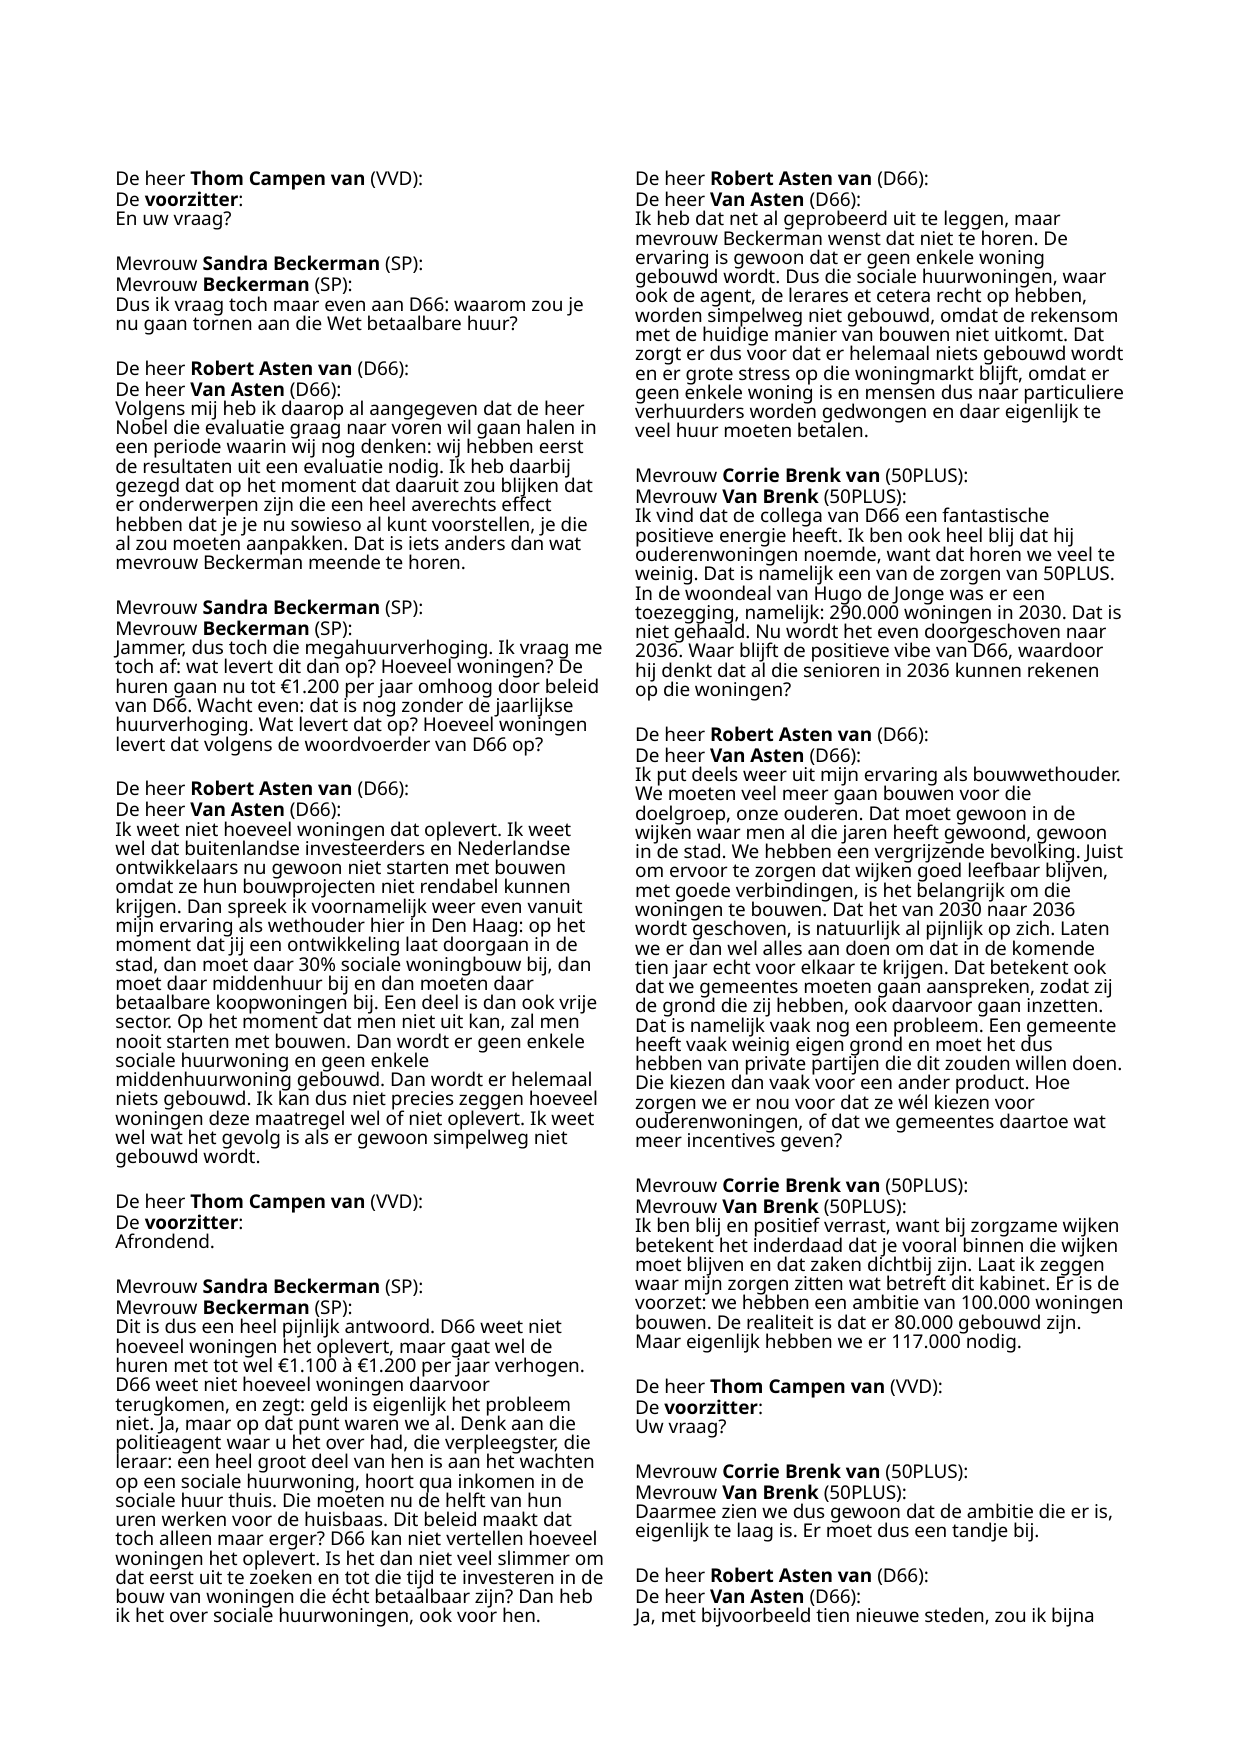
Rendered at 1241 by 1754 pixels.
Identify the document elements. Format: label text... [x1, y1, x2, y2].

text Mevrouw Van Brenk (50PLUS): [635, 1484, 1125, 1503]
text De heer Van Asten (D66): [115, 381, 605, 400]
text Mevrouw Van Brenk (50PLUS): [635, 488, 1125, 507]
text De heer Robert Asten van (D66): [115, 776, 605, 801]
text Mevrouw Van Brenk (50PLUS): [635, 1198, 1125, 1217]
text Ik put deels weer uit mijn ervaring als bouwwethouder. We moeten veel meer gaan bouwen voor die doelgroep, onze ouderen. Dat moet gewoon in de wijken waar men al die jaren heeft gewoond, gewoon in de stad. We hebben een vergrijzende bevolking. Juist om ervoor te zorgen dat wijken goed leefbaar blijven, met goede verbindingen, is het belangrijk om die woningen te bouwen. Dat het van 2030 naar 2036 wordt geschoven, is natuurlijk al pijnlijk op zich. Laten we er dan wel alles aan doen om dat in de komende tien jaar echt voor elkaar te krijgen. Dat betekent ook dat we gemeentes moeten gaan aanspreken, zodat zij de grond die zij hebben, ook daarvoor gaan inzetten. Dat is namelijk vaak nog een probleem. Een gemeente heeft vaak weinig eigen grond en moet het dus hebben van private partijen die dit zouden willen doen. Die kiezen dan vaak voor een ander product. Hoe zorgen we er nou voor dat ze wél kiezen voor ouderenwoningen, of dat we gemeentes daartoe wat meer incentives geven? [635, 766, 1125, 1151]
text Dit is dus een heel pijnlijk antwoord. D66 weet niet hoeveel woningen het oplevert, maar gaat wel de huren met tot wel €1.100 à €1.200 per jaar verhogen. D66 weet niet hoeveel woningen daarvoor terugkomen, en zegt: geld is eigenlijk het probleem niet. Ja, maar op dat punt waren we al. Denk aan die politieagent waar u het over had, die verpleegster, die leraar: een heel groot deel van hen is aan het wachten op een sociale huurwoning, hoort qua inkomen in de sociale huur thuis. Die moeten nu de helft van hun uren werken voor de huisbaas. Dit beleid maakt dat toch alleen maar erger? D66 kan niet vertellen hoeveel woningen het oplevert. Is het dan niet veel slimmer om dat eerst uit te zoeken en tot die tijd te investeren in de bouw van woningen die écht betaalbaar zijn? Dan heb ik het over sociale huurwoningen, ook voor hen. [115, 1318, 605, 1627]
text De heer Thom Campen van (VVD): [115, 165, 605, 191]
text De heer Van Asten (D66): [635, 191, 1125, 210]
text Ja, met bijvoorbeeld tien nieuwe steden, zou ik bijna [635, 1607, 1125, 1627]
text De voorzitter: [115, 1214, 605, 1233]
text De heer Robert Asten van (D66): [635, 165, 1125, 191]
text Ik weet niet hoeveel woningen dat oplevert. Ik weet wel dat buitenlandse investeerders en Nederlandse ontwikkelaars nu gewoon niet starten met bouwen omdat ze hun bouwprojecten niet rendabel kunnen krijgen. Dan spreek ik voornamelijk weer even vanuit mijn ervaring als wethouder hier in Den Haag: op het moment dat jij een ontwikkeling laat doorgaan in de stad, dan moet daar 30% sociale woningbouw bij, dan moet daar middenhuur bij en dan moeten daar betaalbare koopwoningen bij. Een deel is dan ook vrije sector. Op het moment dat men niet uit kan, zal men nooit starten met bouwen. Dan wordt er geen enkele sociale huurwoning en geen enkele middenhuurwoning gebouwd. Dan wordt er helemaal niets gebouwd. Ik kan dus niet precies zeggen hoeveel woningen deze maatregel wel of niet oplevert. Ik weet wel wat het gevolg is als er gewoon simpelweg niet gebouwd wordt. [115, 821, 605, 1167]
text Uw vraag? [635, 1418, 1125, 1437]
text Mevrouw Corrie Brenk van (50PLUS): [635, 1172, 1125, 1198]
text Mevrouw Corrie Brenk van (50PLUS): [635, 462, 1125, 488]
text De heer Thom Campen van (VVD): [115, 1188, 605, 1214]
text Ik heb dat net al geprobeerd uit te leggen, maar mevrouw Beckerman wenst dat niet te horen. De ervaring is gewoon dat er geen enkele woning gebouwd wordt. Dus die sociale huurwoningen, waar ook de agent, de lerares et cetera recht op hebben, worden simpelweg niet gebouwd, omdat de rekensom met de huidige manier van bouwen niet uitkomt. Dat zorgt er dus voor dat er helemaal niets gebouwd wordt en er grote stress op die woningmarkt blijft, omdat er geen enkele woning is en mensen dus naar particuliere verhuurders worden gedwongen en daar eigenlijk te veel huur moeten betalen. [635, 210, 1125, 442]
text Jammer, dus toch die megahuurverhoging. Ik vraag me toch af: wat levert dit dan op? Hoeveel woningen? De huren gaan nu tot €1.200 per jaar omhoog door beleid van D66. Wacht even: dat is nog zonder de jaarlijkse huurverhoging. Wat levert dat op? Hoeveel woningen levert dat volgens de woordvoerder van D66 op? [115, 639, 605, 755]
text De voorzitter: [635, 1399, 1125, 1418]
text De voorzitter: [115, 191, 605, 210]
text De heer Robert Asten van (D66): [115, 355, 605, 381]
text De heer Van Asten (D66): [635, 747, 1125, 766]
text Mevrouw Beckerman (SP): [115, 276, 605, 296]
text Mevrouw Beckerman (SP): [115, 620, 605, 639]
text Mevrouw Sandra Beckerman (SP): [115, 251, 605, 276]
text En uw vraag? [115, 210, 605, 230]
text Mevrouw Beckerman (SP): [115, 1299, 605, 1318]
text Volgens mij heb ik daarop al aangegeven dat de heer Nobel die evaluatie graag naar voren wil gaan halen in een periode waarin wij nog denken: wij hebben eerst de resultaten uit een evaluatie nodig. Ik heb daarbij gezegd dat op het moment dat daaruit zou blijken dat er onderwerpen zijn die een heel averechts effect hebben dat je je nu sowieso al kunt voorstellen, je die al zou moeten aanpakken. Dat is iets anders dan wat mevrouw Beckerman meende te horen. [115, 400, 605, 573]
text De heer Robert Asten van (D66): [635, 1562, 1125, 1588]
text Ik vind dat de collega van D66 een fantastische positieve energie heeft. Ik ben ook heel blij dat hij ouderenwoningen noemde, want dat horen we veel te weinig. Dat is namelijk een van de zorgen van 50PLUS. In de woondeal van Hugo de Jonge was er een toezegging, namelijk: 290.000 woningen in 2030. Dat is niet gehaald. Nu wordt het even doorgeschoven naar 2036. Waar blijft de positieve vibe van D66, waardoor hij denkt dat al die senioren in 2036 kunnen rekenen op die woningen? [635, 507, 1125, 700]
text Daarmee zien we dus gewoon dat de ambitie die er is, eigenlijk te laag is. Er moet dus een tandje bij. [635, 1503, 1125, 1542]
text De heer Thom Campen van (VVD): [635, 1373, 1125, 1399]
text De heer Robert Asten van (D66): [635, 721, 1125, 747]
text Mevrouw Corrie Brenk van (50PLUS): [635, 1458, 1125, 1484]
text Afrondend. [115, 1233, 605, 1253]
text Mevrouw Sandra Beckerman (SP): [115, 1273, 605, 1299]
text Dus ik vraag toch maar even aan D66: waarom zou je nu gaan tornen aan die Wet betaalbare huur? [115, 296, 605, 334]
text De heer Van Asten (D66): [115, 801, 605, 821]
text De heer Van Asten (D66): [635, 1588, 1125, 1607]
text Mevrouw Sandra Beckerman (SP): [115, 594, 605, 620]
text Ik ben blij en positief verrast, want bij zorgzame wijken betekent het inderdaad dat je vooral binnen die wijken moet blijven en dat zaken dichtbij zijn. Laat ik zeggen waar mijn zorgen zitten wat betreft dit kabinet. Er is de voorzet: we hebben een ambitie van 100.000 woningen bouwen. De realiteit is dat er 80.000 gebouwd zijn. Maar eigenlijk hebben we er 117.000 nodig. [635, 1217, 1125, 1352]
